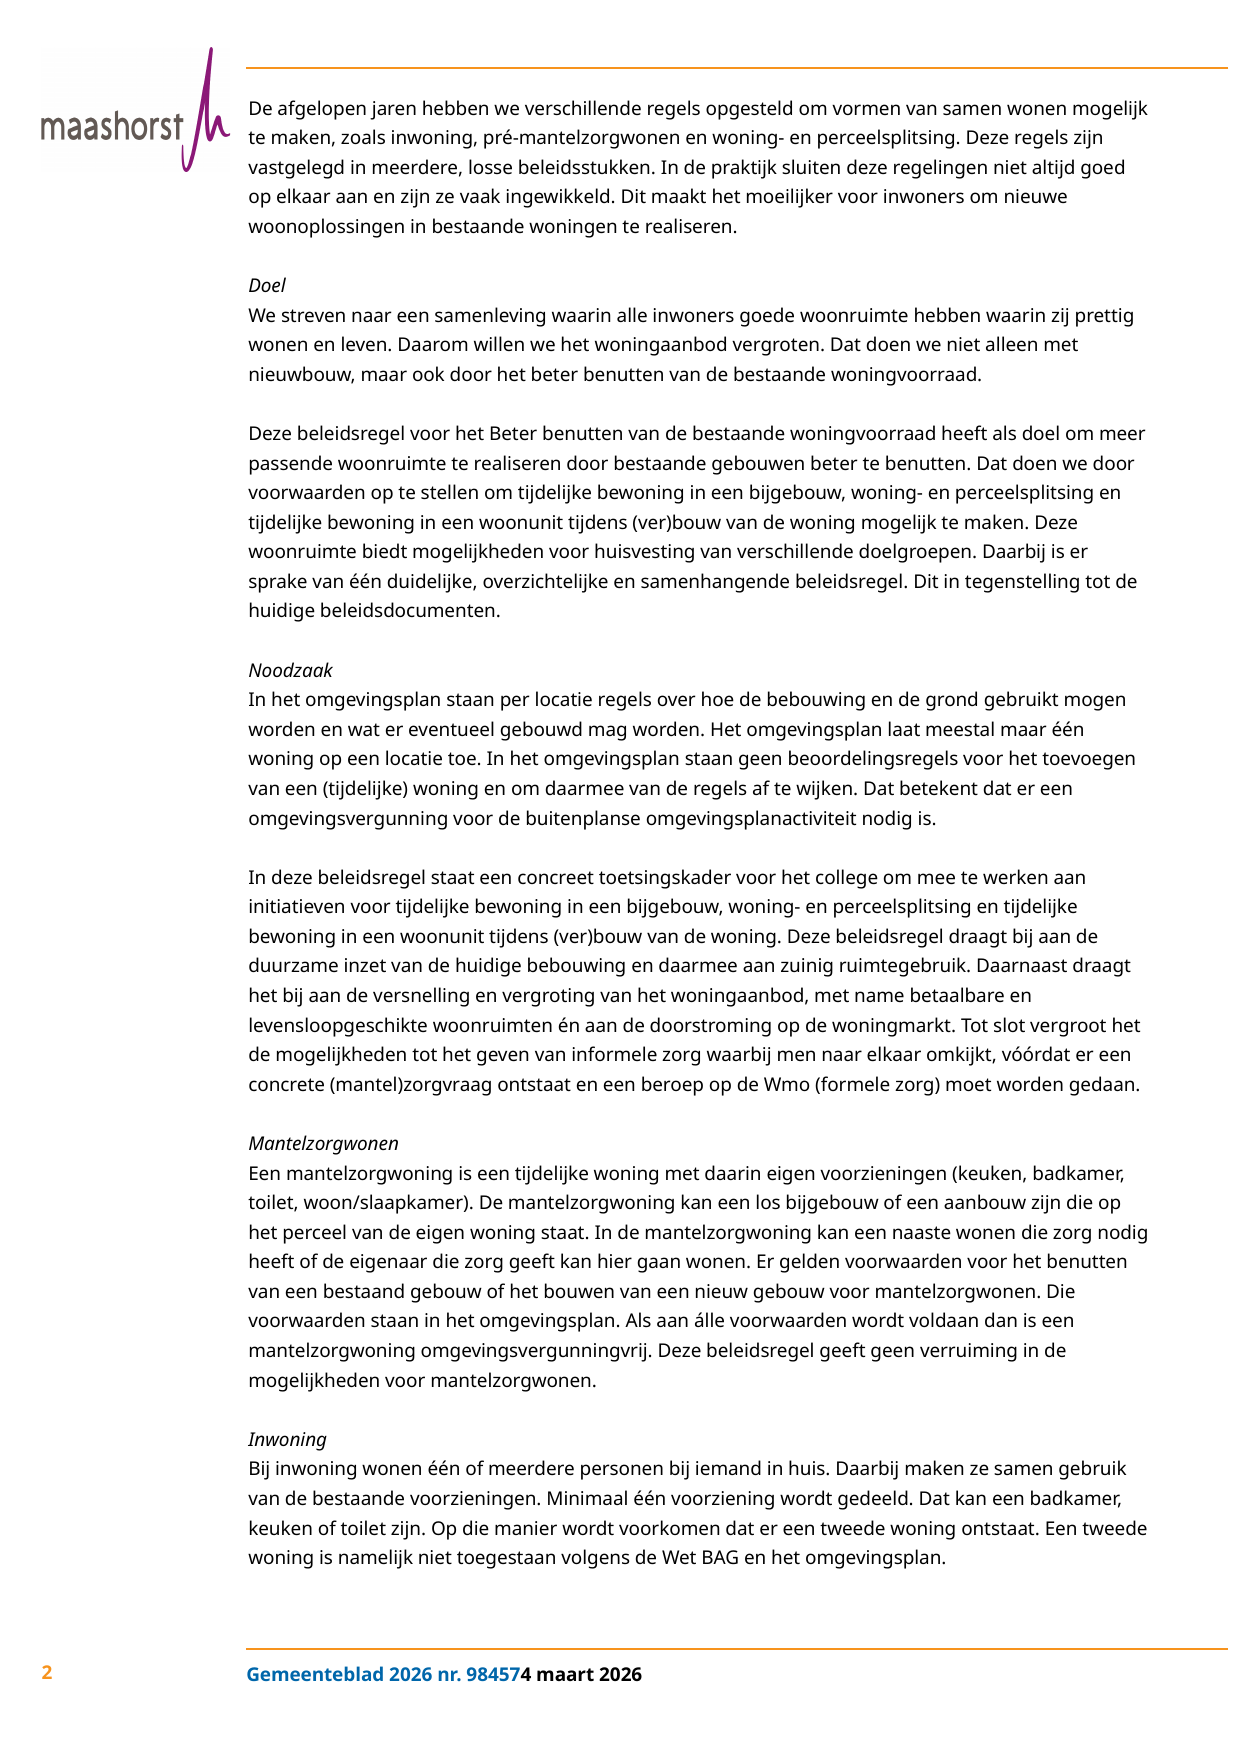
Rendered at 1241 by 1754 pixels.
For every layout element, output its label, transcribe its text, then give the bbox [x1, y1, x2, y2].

text Doel [248, 272, 1152, 298]
text Mantelzorgwonen [248, 1130, 1152, 1156]
text Bij inwoning wonen één of meerdere personen bij iemand in huis. Daarbij maken ze samen gebruik van de bestaande voorzieningen. Minimaal één voorziening wordt gedeeld. Dat kan een badkamer, keuken of toilet zijn. Op die manier wordt voorkomen dat er een tweede woning ontstaat. Een tweede woning is namelijk niet toegestaan volgens de Wet BAG en het omgevingsplan. [248, 1456, 1152, 1570]
text Noodzaak [248, 657, 1152, 683]
text Een mantelzorgwoning is een tijdelijke woning met daarin eigen voorzieningen (keuken, badkamer, toilet, woon/slaapkamer). De mantelzorgwoning kan een los bijgebouw of een aanbouw zijn die op het perceel van de eigen woning staat. In de mantelzorgwoning kan een naaste wonen die zorg nodig heeft of de eigenaar die zorg geeft kan hier gaan wonen. Er gelden voorwaarden voor het benutten van een bestaand gebouw of het bouwen van een nieuw gebouw voor mantelzorgwonen. Die voorwaarden staan in het omgevingsplan. Als aan álle voorwaarden wordt voldaan dan is een mantelzorgwoning omgevingsvergunningvrij. Deze beleidsregel geeft geen verruiming in de mogelijkheden voor mantelzorgwonen. [248, 1160, 1152, 1393]
text In deze beleidsregel staat een concreet toetsingskader voor het college om mee te werken aan initiatieven voor tijdelijke bewoning in een bijgebouw, woning- en perceelsplitsing en tijdelijke bewoning in een woonunit tijdens (ver)bouw van de woning. Deze beleidsregel draagt bij aan de duurzame inzet van de huidige bebouwing en daarmee aan zuinig ruimtegebruik. Daarnaast draagt het bij aan de versnelling en vergroting van het woningaanbod, met name betaalbare en levensloopgeschikte woonruimten én aan de doorstroming op de woningmarkt. Tot slot vergroot het de mogelijkheden tot het geven van informele zorg waarbij men naar elkaar omkijkt, vóórdat er een concrete (mantel)zorgvraag ontstaat en een beroep op de Wmo (formele zorg) moet worden gedaan. [248, 864, 1152, 1097]
text De afgelopen jaren hebben we verschillende regels opgesteld om vormen van samen wonen mogelijk te maken, zoals inwoning, pré-mantelzorgwonen en woning- en perceelsplitsing. Deze regels zijn vastgelegd in meerdere, losse beleidsstukken. In de praktijk sluiten deze regelingen niet altijd goed op elkaar aan en zijn ze vaak ingewikkeld. Dit maakt het moeilijker voor inwoners om nieuwe woonoplossingen in bestaande woningen te realiseren. [248, 95, 1152, 239]
text We streven naar een samenleving waarin alle inwoners goede woonruimte hebben waarin zij prettig wonen en leven. Daarom willen we het woningaanbod vergroten. Dat doen we niet alleen met nieuwbouw, maar ook door het beter benutten van de bestaande woningvoorraad. [248, 302, 1152, 387]
text In het omgevingsplan staan per locatie regels over hoe de bebouwing en de grond gebruikt mogen worden en wat er eventueel gebouwd mag worden. Het omgevingsplan laat meestal maar één woning op een locatie toe. In het omgevingsplan staan geen beoordelingsregels voor het toevoegen van een (tijdelijke) woning en om daarmee van de regels af te wijken. Dat betekent dat er een omgevingsvergunning voor de buitenplanse omgevingsplanactiviteit nodig is. [248, 686, 1152, 831]
text Deze beleidsregel voor het Beter benutten van de bestaande woningvoorraad heeft als doel om meer passende woonruimte te realiseren door bestaande gebouwen beter te benutten. Dat doen we door voorwaarden op te stellen om tijdelijke bewoning in een bijgebouw, woning- en perceelsplitsing en tijdelijke bewoning in een woonunit tijdens (ver)bouw van de woning mogelijk te maken. Deze woonruimte biedt mogelijkheden voor huisvesting van verschillende doelgroepen. Daarbij is er sprake van één duidelijke, overzichtelijke en samenhangende beleidsregel. Dit in tegenstelling tot de huidige beleidsdocumenten. [248, 420, 1152, 623]
text Inwoning [248, 1426, 1152, 1452]
picture [41, 47, 231, 172]
